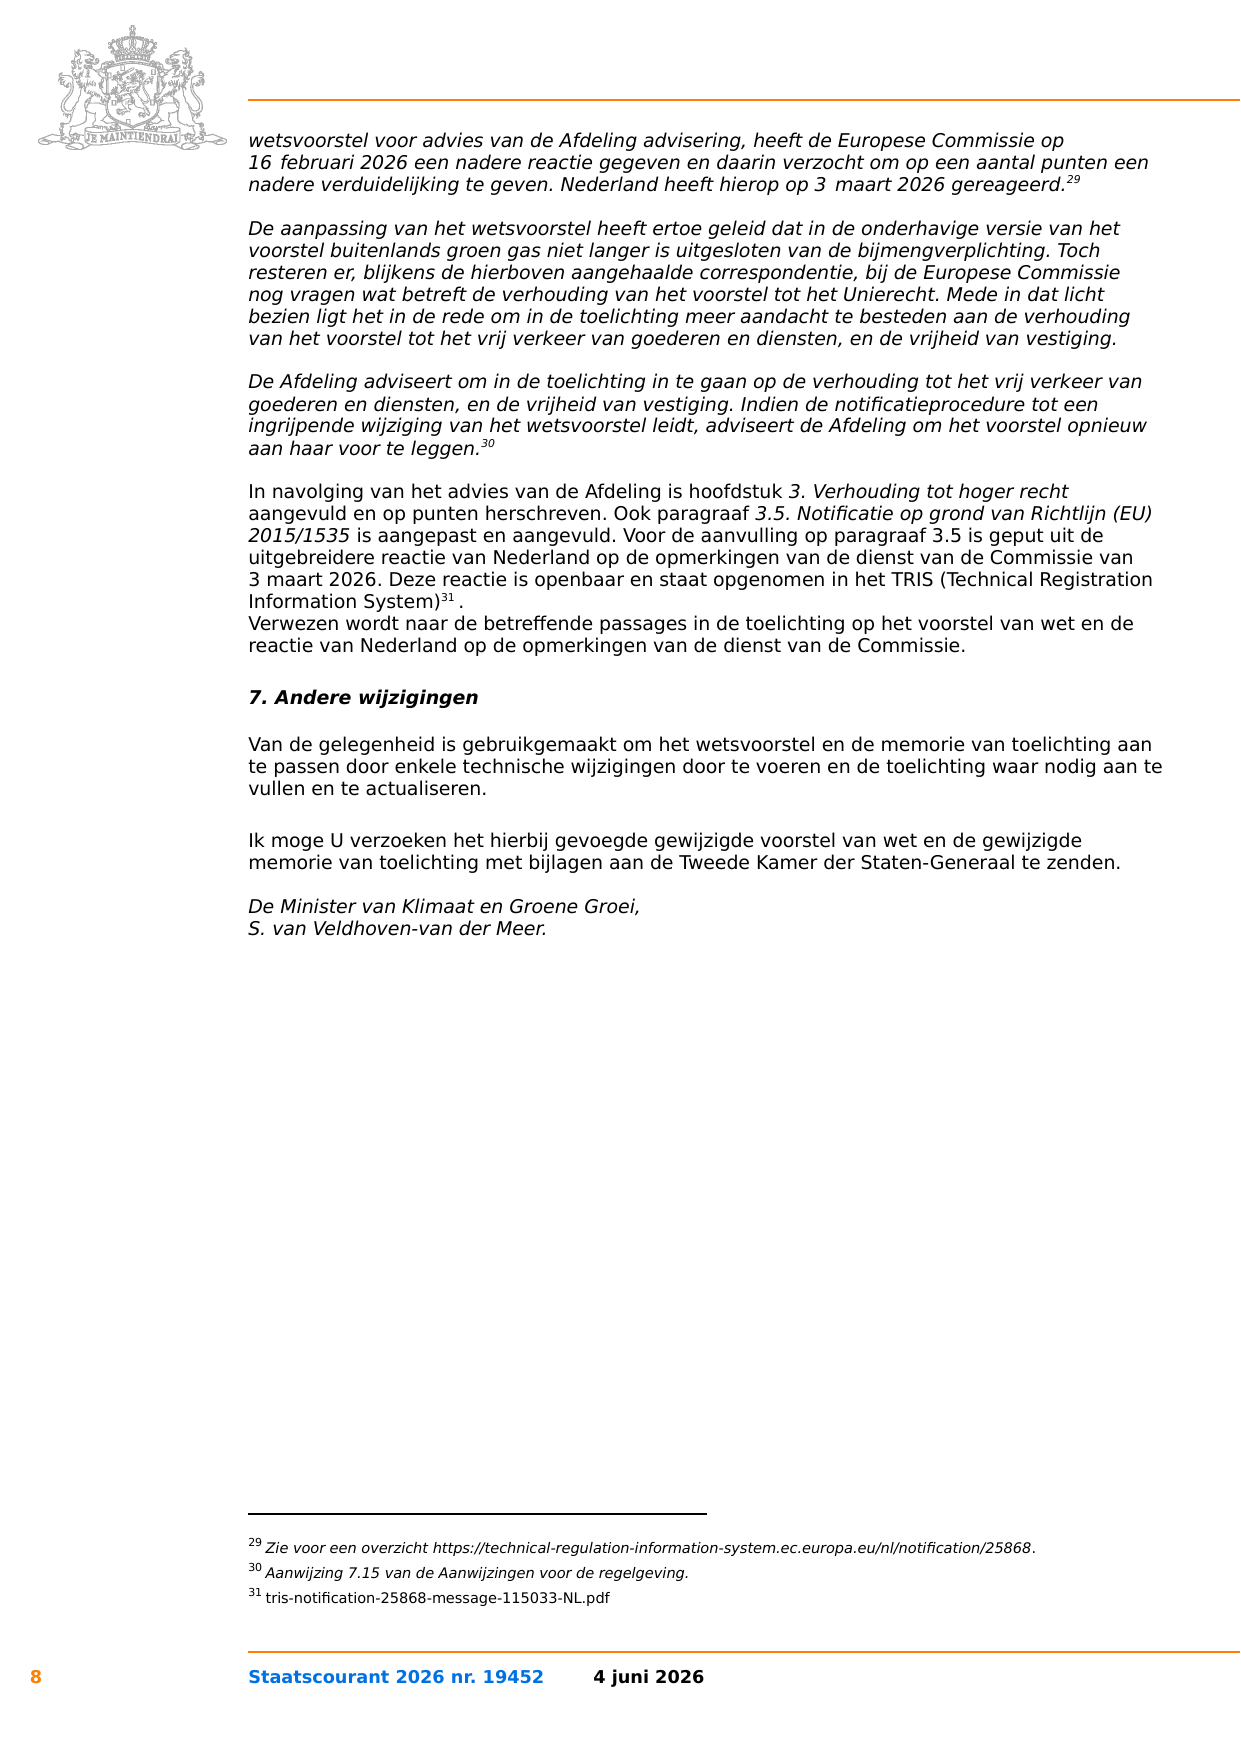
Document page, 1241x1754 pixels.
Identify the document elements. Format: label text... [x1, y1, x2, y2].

text tris-notification-25868-message-115033-NL.pdf [248, 1586, 1163, 1608]
text Zie voor een overzicht https://technical-regulation-information-system.ec.europa.eu/nl/notification/25868. [248, 1536, 1163, 1558]
text Verwezen wordt naar de betreffende passages in de toelichting op het voorstel van wet en de reactie van Nederland op de opmerkingen van de dienst van de Commissie. [248, 613, 1163, 657]
text De Minister van Klimaat en Groene Groei, S. van Veldhoven-van der Meer. [248, 896, 1163, 940]
picture [38, 25, 227, 150]
subtitle 7. Andere wijzigingen [248, 687, 1163, 709]
text In navolging van het advies van de Afdeling is hoofdstuk 3. Verhouding tot hoger recht aangevuld en op punten herschreven. Ook paragraaf 3.5. Notificatie op grond van Richtlijn (EU) 2015/1535 is aangepast en aangevuld. Voor de aanvulling op paragraaf 3.5 is geput uit de uitgebreidere reactie van Nederland op de opmerkingen van de dienst van de Commissie van 3 maart 2026. Deze reactie is openbaar en staat opgenomen in het TRIS (Technical Registration Information System). [248, 481, 1163, 613]
text Ik moge U verzoeken het hierbij gevoegde gewijzigde voorstel van wet en de gewijzigde memorie van toelichting met bijlagen aan de Tweede Kamer der Staten-Generaal te zenden. [248, 830, 1163, 874]
text Van de gelegenheid is gebruikgemaakt om het wetsvoorstel en de memorie van toelichting aan te passen door enkele technische wijzigingen door te voeren en de toelichting waar nodig aan te vullen en te actualiseren. [248, 734, 1163, 800]
text wetsvoorstel voor advies van de Afdeling advisering, heeft de Europese Commissie op 16 februari 2026 een nadere reactie gegeven en daarin verzocht om op een aantal punten een nadere verduidelijking te geven. Nederland heeft hierop op 3 maart 2026 gereageerd. [248, 130, 1163, 196]
text Aanwijzing 7.15 van de Aanwijzingen voor de regelgeving. [248, 1561, 1163, 1583]
text De Afdeling adviseert om in de toelichting in te gaan op de verhouding tot het vrij verkeer van goederen en diensten, en de vrijheid van vestiging. Indien de notificatieprocedure tot een ingrijpende wijziging van het wetsvoorstel leidt, adviseert de Afdeling om het voorstel opnieuw aan haar voor te leggen. [248, 371, 1163, 459]
text De aanpassing van het wetsvoorstel heeft ertoe geleid dat in de onderhavige versie van het voorstel buitenlands groen gas niet langer is uitgesloten van de bijmengverplichting. Toch resteren er, blijkens de hierboven aangehaalde correspondentie, bij de Europese Commissie nog vragen wat betreft de verhouding van het voorstel tot het Unierecht. Mede in dat licht bezien ligt het in de rede om in de toelichting meer aandacht te besteden aan de verhouding van het voorstel tot het vrij verkeer van goederen en diensten, en de vrijheid van vestiging. [248, 218, 1163, 349]
